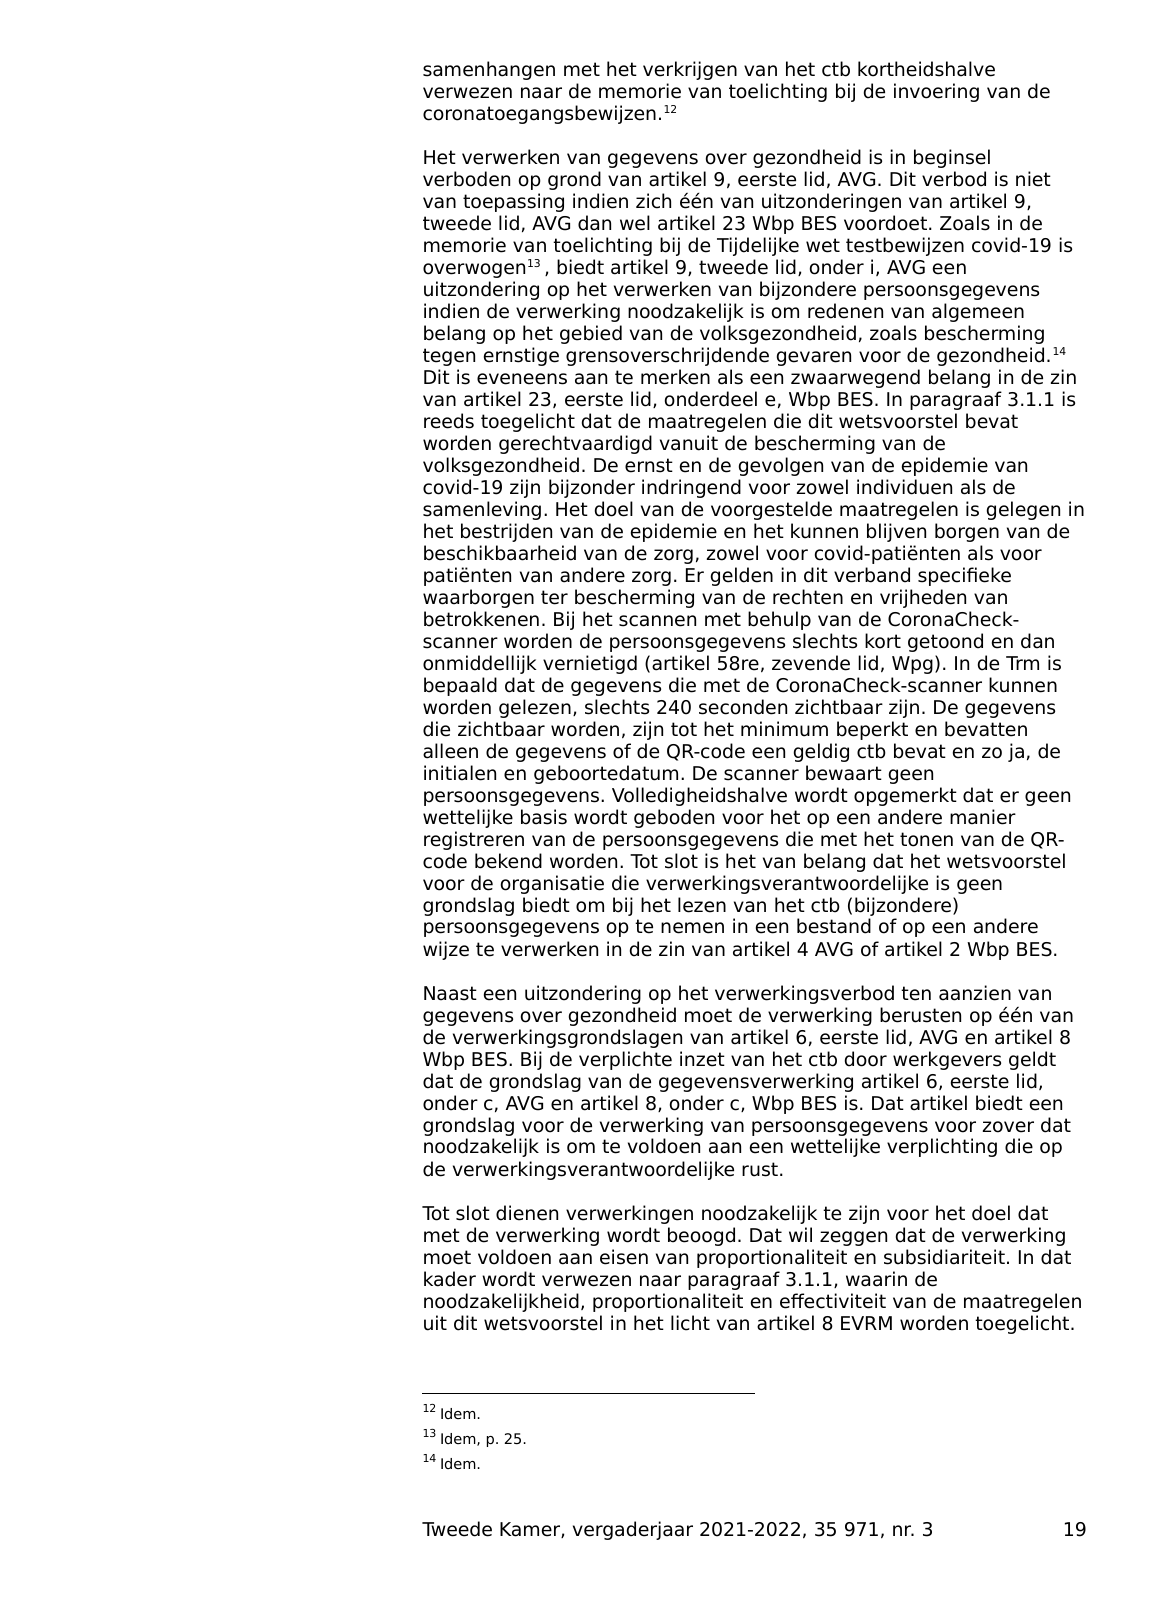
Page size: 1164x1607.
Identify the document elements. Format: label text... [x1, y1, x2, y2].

text Het verwerken van gegevens over gezondheid is in beginsel verboden op grond van artikel 9, eerste lid, AVG. Dit verbod is niet van toepassing indien zich één van uitzonderingen van artikel 9, tweede lid, AVG dan wel artikel 23 Wbp BES voordoet. Zoals in de memorie van toelichting bij de Tijdelijke wet testbewijzen covid-19 is overwogen, biedt artikel 9, tweede lid, onder i, AVG een uitzondering op het verwerken van bijzondere persoonsgegevens indien de verwerking noodzakelijk is om redenen van algemeen belang op het gebied van de volksgezondheid, zoals bescherming tegen ernstige grensoverschrijdende gevaren voor de gezondheid. Dit is eveneens aan te merken als een zwaarwegend belang in de zin van artikel 23, eerste lid, onderdeel e, Wbp BES. In paragraaf 3.1.1 is reeds toegelicht dat de maatregelen die dit wetsvoorstel bevat worden gerechtvaardigd vanuit de bescherming van de volksgezondheid. De ernst en de gevolgen van de epidemie van covid-19 zijn bijzonder indringend voor zowel individuen als de samenleving. Het doel van de voorgestelde maatregelen is gelegen in het bestrijden van de epidemie en het kunnen blijven borgen van de beschikbaarheid van de zorg, zowel voor covid-patiënten als voor patiënten van andere zorg. Er gelden in dit verband specifieke waarborgen ter bescherming van de rechten en vrijheden van betrokkenen. Bij het scannen met behulp van de CoronaCheck-scanner worden de persoonsgegevens slechts kort getoond en dan onmiddellijk vernietigd (artikel 58re, zevende lid, Wpg). In de Trm is bepaald dat de gegevens die met de CoronaCheck-scanner kunnen worden gelezen, slechts 240 seconden zichtbaar zijn. De gegevens die zichtbaar worden, zijn tot het minimum beperkt en bevatten alleen de gegevens of de QR-code een geldig ctb bevat en zo ja, de initialen en geboortedatum. De scanner bewaart geen persoonsgegevens. Volledigheidshalve wordt opgemerkt dat er geen wettelijke basis wordt geboden voor het op een andere manier registreren van de persoonsgegevens die met het tonen van de QR-code bekend worden. Tot slot is het van belang dat het wetsvoorstel voor de organisatie die verwerkingsverantwoordelijke is geen grondslag biedt om bij het lezen van het ctb (bijzondere) persoonsgegevens op te nemen in een bestand of op een andere wijze te verwerken in de zin van artikel 4 AVG of artikel 2 Wbp BES. [422, 147, 1087, 960]
text Idem. [422, 1402, 1087, 1424]
text Idem. [422, 1452, 1087, 1474]
text samenhangen met het verkrijgen van het ctb kortheidshalve verwezen naar de memorie van toelichting bij de invoering van de coronatoegangsbewijzen. [422, 59, 1087, 125]
text Idem, p. 25. [422, 1427, 1087, 1449]
text Naast een uitzondering op het verwerkingsverbod ten aanzien van gegevens over gezondheid moet de verwerking berusten op één van de verwerkingsgrondslagen van artikel 6, eerste lid, AVG en artikel 8 Wbp BES. Bij de verplichte inzet van het ctb door werkgevers geldt dat de grondslag van de gegevensverwerking artikel 6, eerste lid, onder c, AVG en artikel 8, onder c, Wbp BES is. Dat artikel biedt een grondslag voor de verwerking van persoonsgegevens voor zover dat noodzakelijk is om te voldoen aan een wettelijke verplichting die op de verwerkingsverantwoordelijke rust. [422, 983, 1087, 1180]
text Tot slot dienen verwerkingen noodzakelijk te zijn voor het doel dat met de verwerking wordt beoogd. Dat wil zeggen dat de verwerking moet voldoen aan eisen van proportionaliteit en subsidiariteit. In dat kader wordt verwezen naar paragraaf 3.1.1, waarin de noodzakelijkheid, proportionaliteit en effectiviteit van de maatregelen uit dit wetsvoorstel in het licht van artikel 8 EVRM worden toegelicht. [422, 1203, 1087, 1334]
